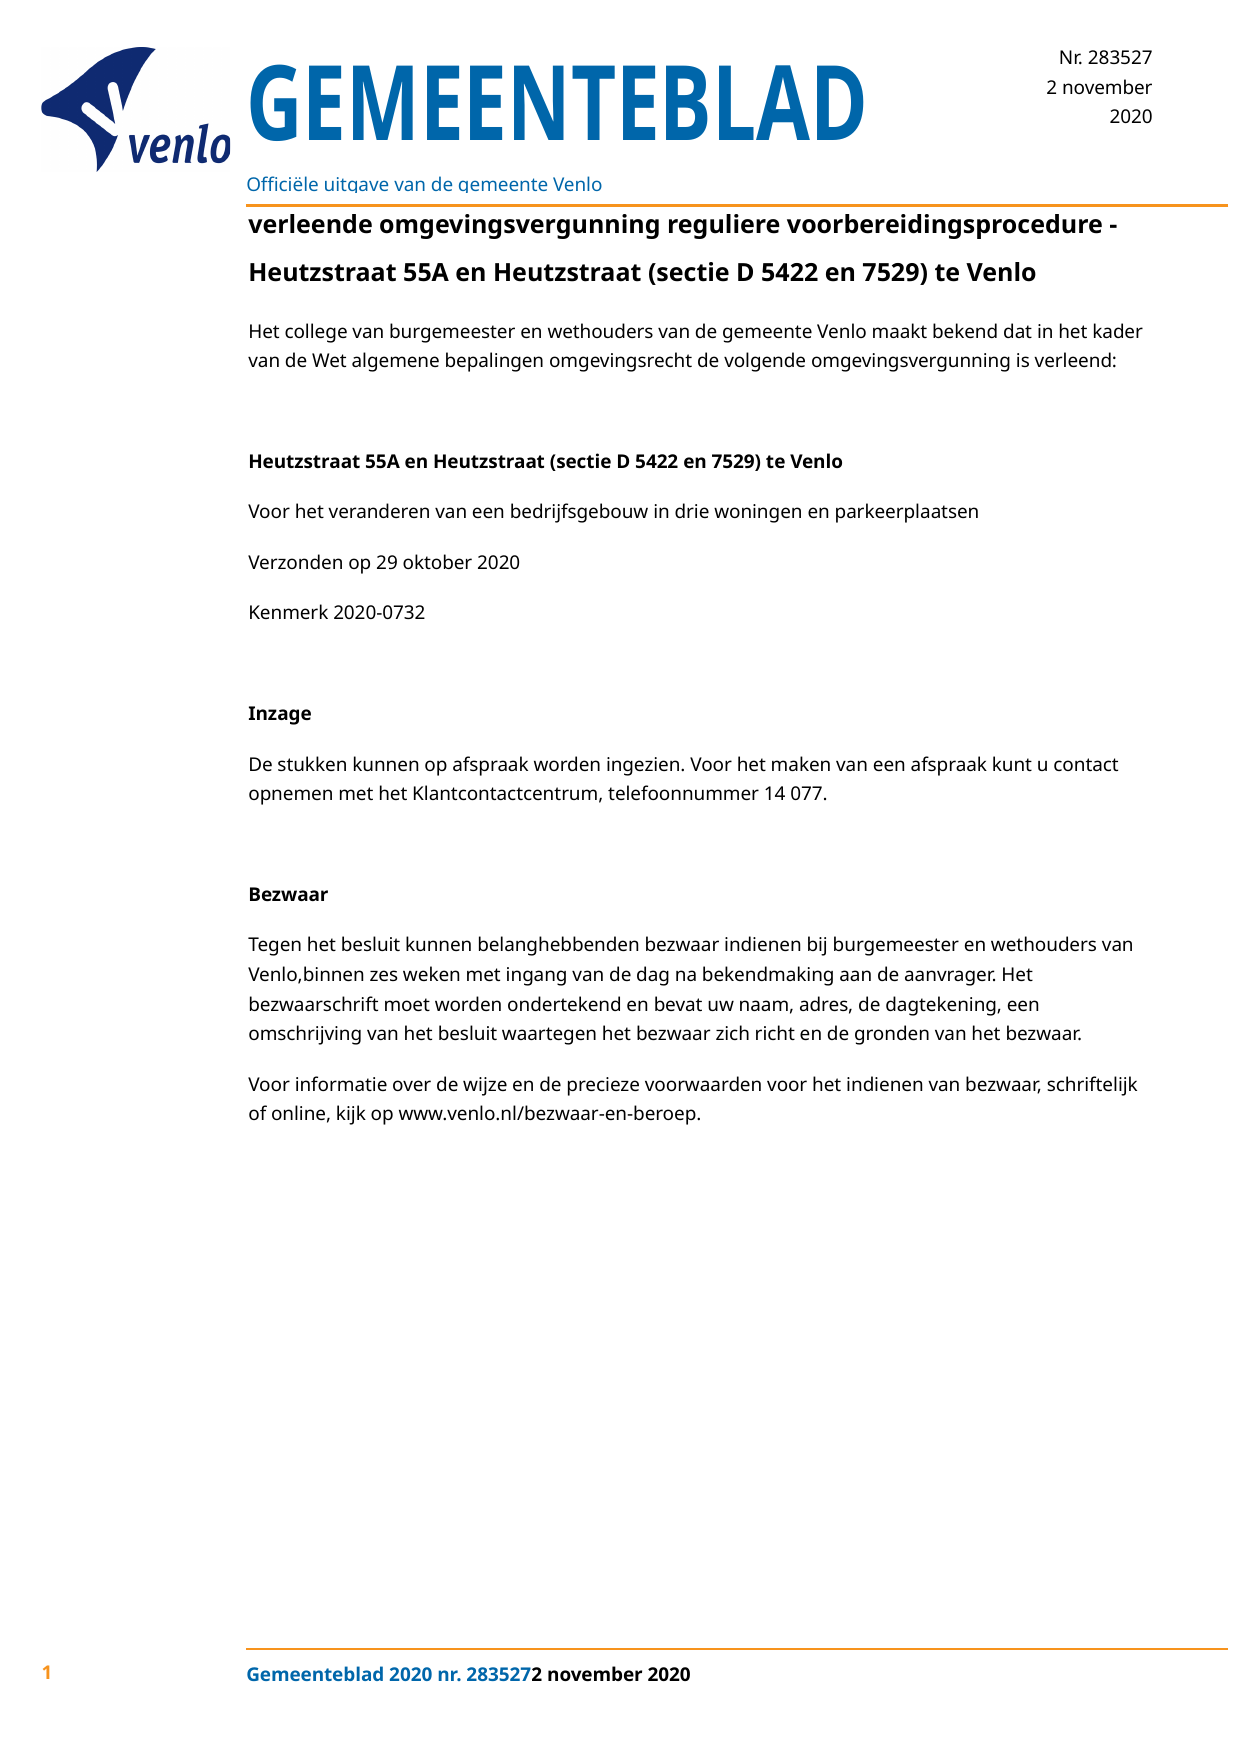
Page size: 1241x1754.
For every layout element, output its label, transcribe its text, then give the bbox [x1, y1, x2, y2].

text De stukken kunnen op afspraak worden ingezien. Voor het maken van een afspraak kunt u contact opnemen met het Klantcontactcentrum, telefoonnummer 14 077. [248, 751, 1152, 806]
text Tegen het besluit kunnen belanghebbenden bezwaar indienen bij burgemeester en wethouders van Venlo,binnen zes weken met ingang van de dag na bekendmaking aan de aanvrager. Het bezwaarschrift moet worden ondertekend en bevat uw naam, adres, de dagtekening, een omschrijving van het besluit waartegen het bezwaar zich richt en de gronden van het bezwaar. [248, 932, 1152, 1046]
text Kenmerk 2020-0732 [248, 599, 1152, 625]
text Verzonden op 29 oktober 2020 [248, 549, 1152, 575]
text Bezwaar [248, 881, 1152, 907]
text verleende omgevingsvergunning reguliere voorbereidingsprocedure - Heutzstraat 55A en Heutzstraat (sectie D 5422 en 7529) te Venlo [248, 207, 1152, 288]
text Heutzstraat 55A en Heutzstraat (sectie D 5422 en 7529) te Venlo [248, 448, 1152, 474]
text Voor informatie over de wijze en de precieze voorwaarden voor het indienen van bezwaar, schriftelijk of online, kijk op www.venlo.nl/bezwaar-en-beroep. [248, 1071, 1152, 1126]
text Voor het veranderen van een bedrijfsgebouw in drie woningen en parkeerplaatsen [248, 499, 1152, 524]
text Inzage [248, 700, 1152, 726]
text Het college van burgemeester en wethouders van de gemeente Venlo maakt bekend dat in het kader van de Wet algemene bepalingen omgevingsrecht de volgende omgevingsvergunning is verleend: [248, 318, 1152, 373]
picture [41, 47, 231, 172]
